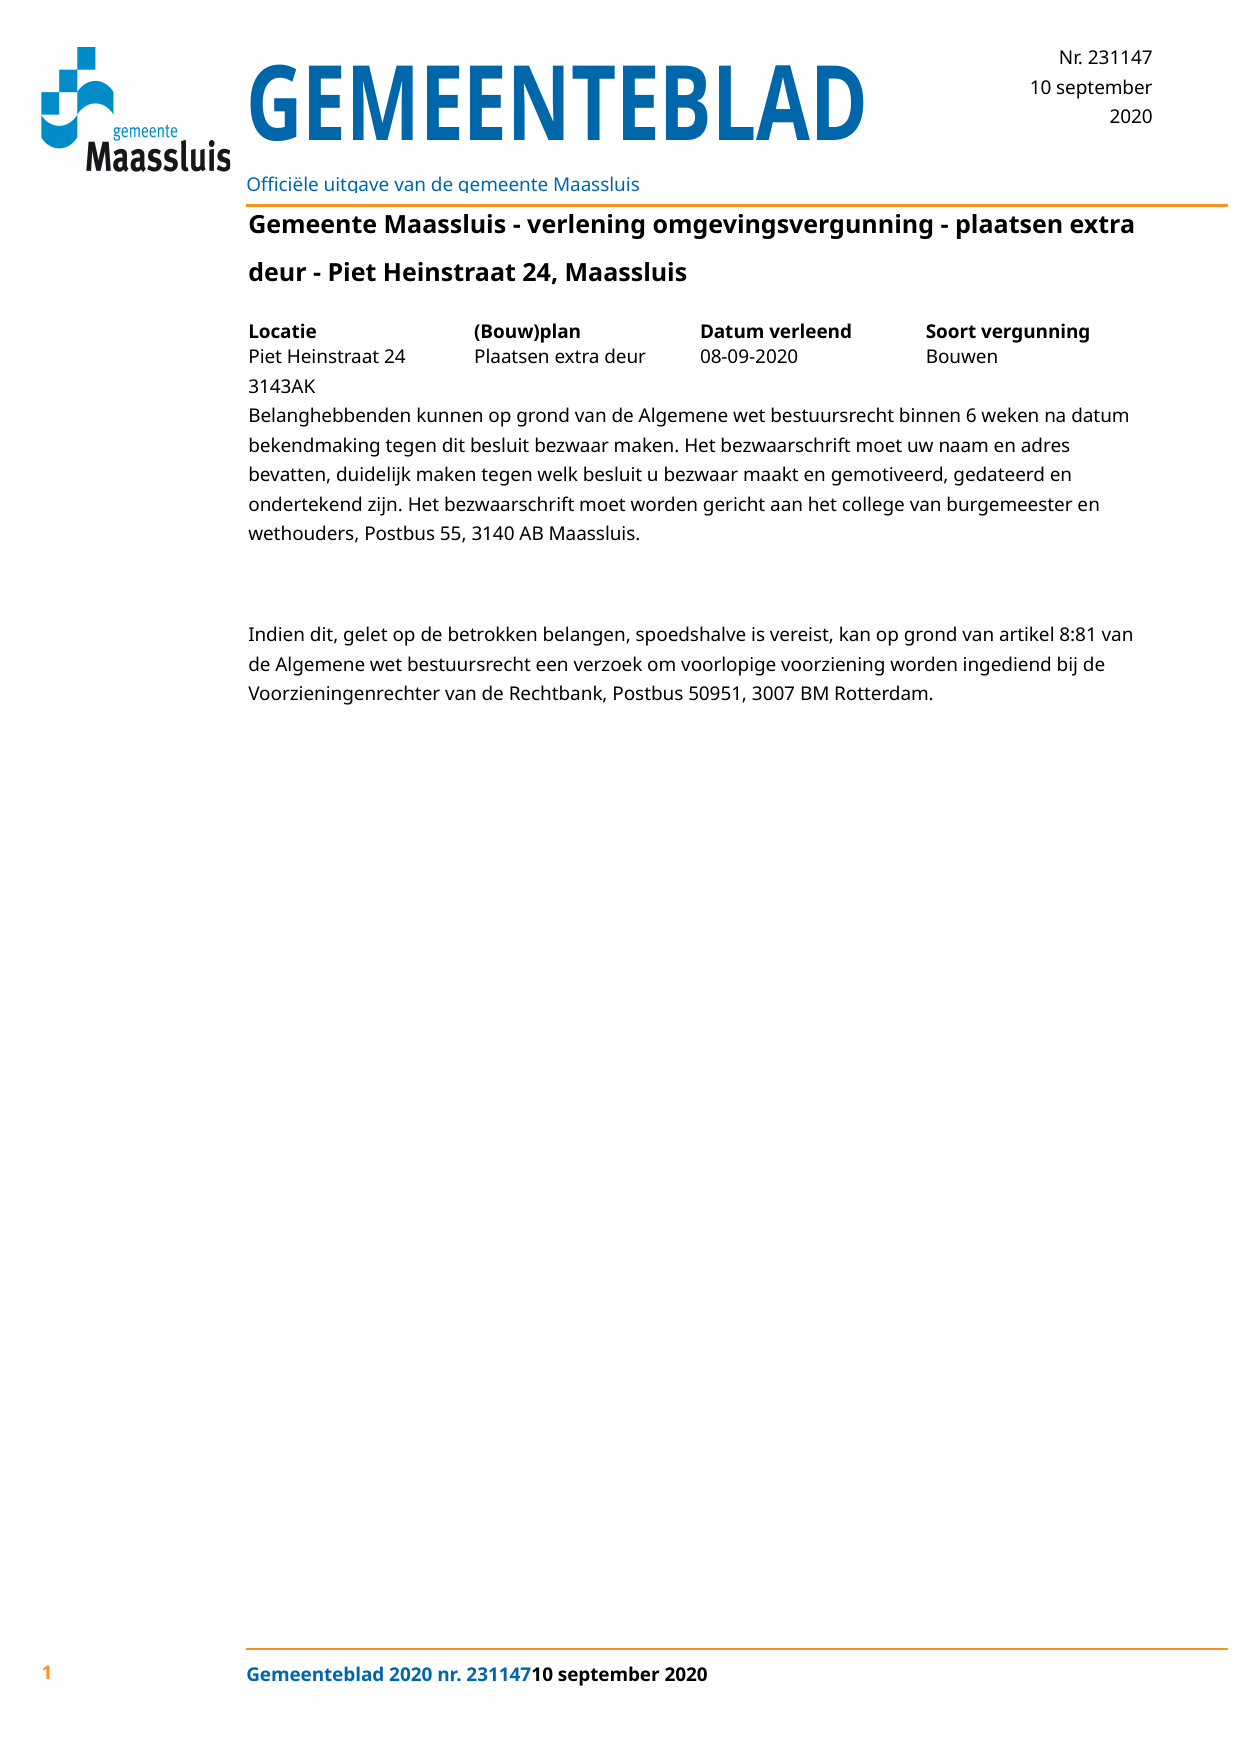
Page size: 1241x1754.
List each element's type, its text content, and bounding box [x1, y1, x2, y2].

text Indien dit, gelet op de betrokken belangen, spoedshalve is vereist, kan op grond van artikel 8:81 van de Algemene wet bestuursrecht een verzoek om voorlopige voorziening worden ingediend bij de Voorzieningenrechter van de Rechtbank, Postbus 50951, 3007 BM Rotterdam. [248, 621, 1152, 706]
table_header (Bouw)plan [474, 318, 700, 344]
text Belanghebbenden kunnen op grond van de Algemene wet bestuursrecht binnen 6 weken na datum bekendmaking tegen dit besluit bezwaar maken. Het bezwaarschrift moet uw naam en adres bevatten, duidelijk maken tegen welk besluit u bezwaar maakt en gemotiveerd, gedateerd en ondertekend zijn. Het bezwaarschrift moet worden gericht aan het college van burgemeester en wethouders, Postbus 55, 3140 AB Maassluis. [248, 402, 1152, 546]
picture [41, 47, 231, 172]
table_cell Plaatsen extra deur [474, 344, 700, 399]
table_cell 08-09-2020 [700, 344, 926, 399]
table_header Locatie [248, 318, 474, 344]
text Gemeente Maassluis - verlening omgevingsvergunning - plaatsen extra deur - Piet Heinstraat 24, Maassluis [248, 207, 1152, 288]
table_cell Bouwen [926, 344, 1152, 399]
table_cell Piet Heinstraat 24 3143AK [248, 344, 474, 399]
table_header Datum verleend [700, 318, 926, 344]
table_header Soort vergunning [926, 318, 1152, 344]
picture [41, 47, 77, 92]
